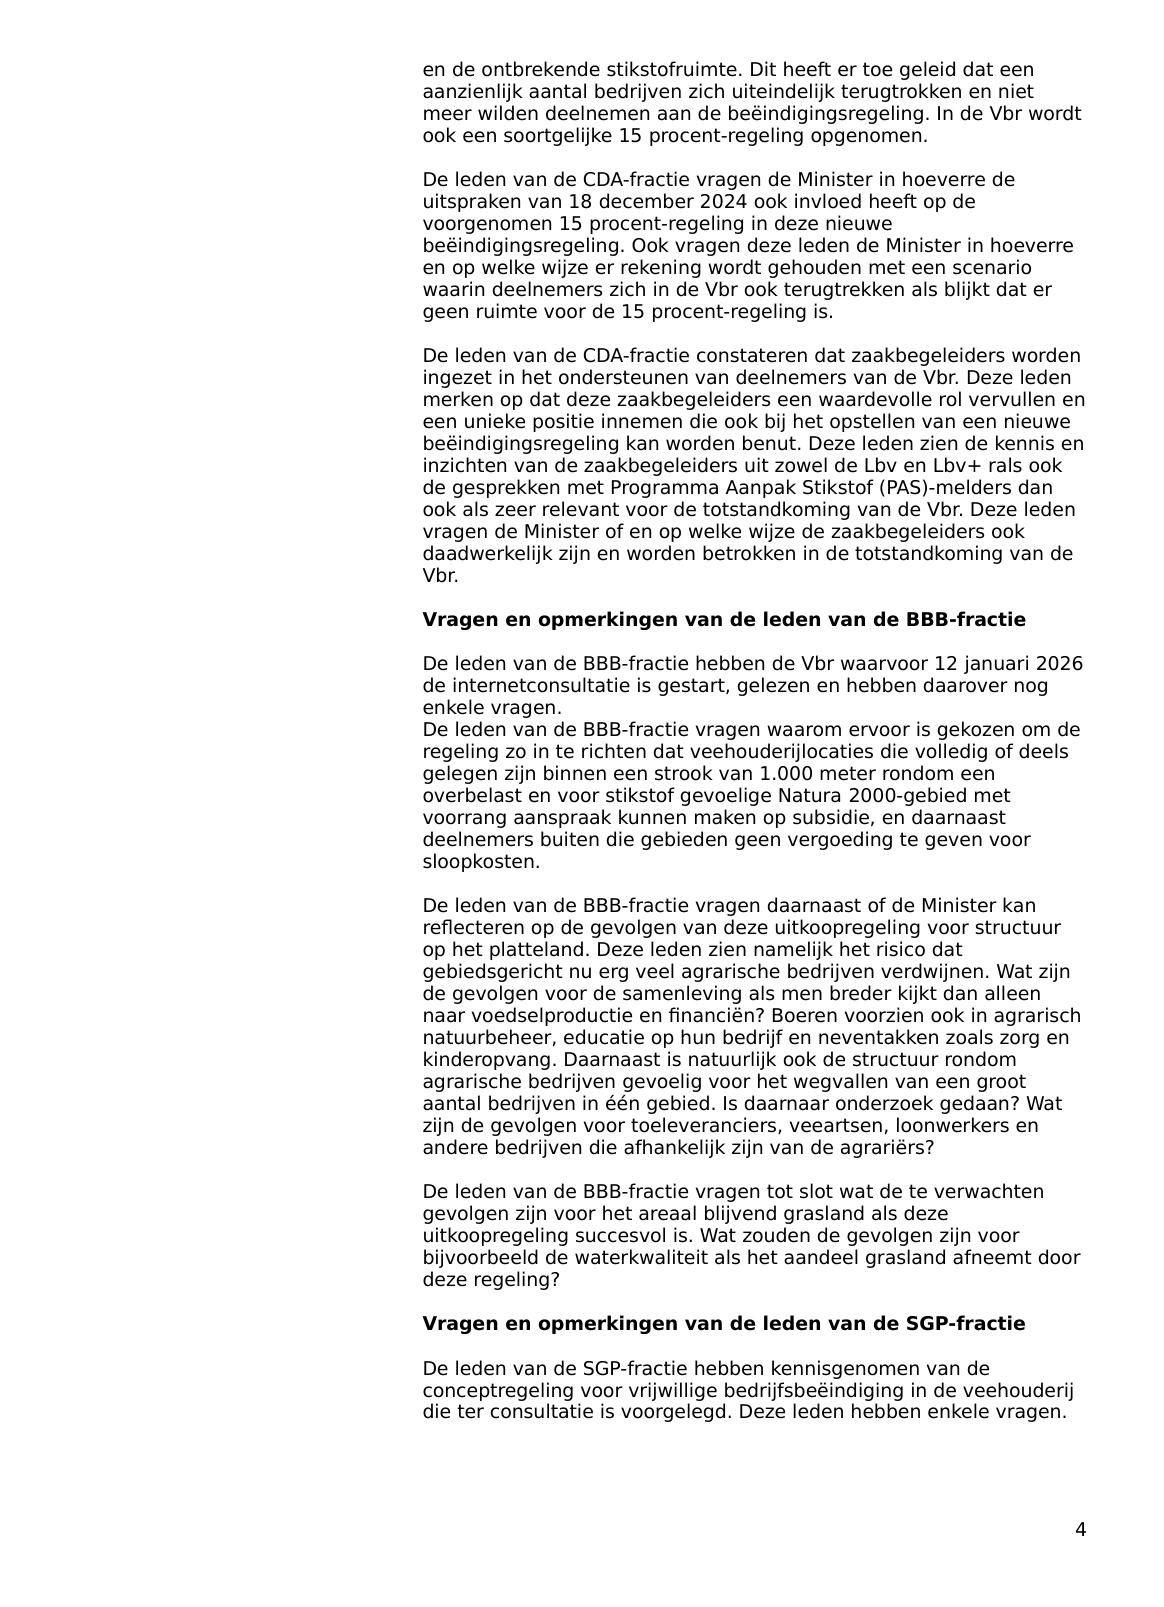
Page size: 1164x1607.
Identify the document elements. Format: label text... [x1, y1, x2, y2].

text De leden van de BBB-fractie vragen tot slot wat de te verwachten gevolgen zijn voor het areaal blijvend grasland als deze uitkoopregeling succesvol is. Wat zouden de gevolgen zijn voor bijvoorbeeld de waterkwaliteit als het aandeel grasland afneemt door deze regeling? [422, 1181, 1087, 1291]
subtitle Vragen en opmerkingen van de leden van de BBB-fractie [422, 609, 1087, 631]
text De leden van de BBB-fractie hebben de Vbr waarvoor 12 januari 2026 de internetconsultatie is gestart, gelezen en hebben daarover nog enkele vragen. [422, 653, 1087, 719]
text De leden van de BBB-fractie vragen waarom ervoor is gekozen om de regeling zo in te richten dat veehouderijlocaties die volledig of deels gelegen zijn binnen een strook van 1.000 meter rondom een overbelast en voor stikstof gevoelige Natura 2000-gebied met voorrang aanspraak kunnen maken op subsidie, en daarnaast deelnemers buiten die gebieden geen vergoeding te geven voor sloopkosten. [422, 719, 1087, 873]
text De leden van de BBB-fractie vragen daarnaast of de Minister kan reflecteren op de gevolgen van deze uitkoopregeling voor structuur op het platteland. Deze leden zien namelijk het risico dat gebiedsgericht nu erg veel agrarische bedrijven verdwijnen. Wat zijn de gevolgen voor de samenleving als men breder kijkt dan alleen naar voedselproductie en financiën? Boeren voorzien ook in agrarisch natuurbeheer, educatie op hun bedrijf en neventakken zoals zorg en kinderopvang. Daarnaast is natuurlijk ook de structuur rondom agrarische bedrijven gevoelig voor het wegvallen van een groot aantal bedrijven in één gebied. Is daarnaar onderzoek gedaan? Wat zijn de gevolgen voor toeleveranciers, veeartsen, loonwerkers en andere bedrijven die afhankelijk zijn van de agrariërs? [422, 895, 1087, 1159]
text De leden van de CDA-fractie constateren dat zaakbegeleiders worden ingezet in het ondersteunen van deelnemers van de Vbr. Deze leden merken op dat deze zaakbegeleiders een waardevolle rol vervullen en een unieke positie innemen die ook bij het opstellen van een nieuwe beëindigingsregeling kan worden benut. Deze leden zien de kennis en inzichten van de zaakbegeleiders uit zowel de Lbv en Lbv+ rals ook de gesprekken met Programma Aanpak Stikstof (PAS)-melders dan ook als zeer relevant voor de totstandkoming van de Vbr. Deze leden vragen de Minister of en op welke wijze de zaakbegeleiders ook daadwerkelijk zijn en worden betrokken in de totstandkoming van de Vbr. [422, 345, 1087, 587]
text en de ontbrekende stikstofruimte. Dit heeft er toe geleid dat een aanzienlijk aantal bedrijven zich uiteindelijk terugtrokken en niet meer wilden deelnemen aan de beëindigingsregeling. In de Vbr wordt ook een soortgelijke 15 procent-regeling opgenomen. [422, 59, 1087, 147]
text De leden van de CDA-fractie vragen de Minister in hoeverre de uitspraken van 18 december 2024 ook invloed heeft op de voorgenomen 15 procent-regeling in deze nieuwe beëindigingsregeling. Ook vragen deze leden de Minister in hoeverre en op welke wijze er rekening wordt gehouden met een scenario waarin deelnemers zich in de Vbr ook terugtrekken als blijkt dat er geen ruimte voor de 15 procent-regeling is. [422, 169, 1087, 323]
text De leden van de SGP-fractie hebben kennisgenomen van de conceptregeling voor vrijwillige bedrijfsbeëindiging in de veehouderij die ter consultatie is voorgelegd. Deze leden hebben enkele vragen. [422, 1357, 1087, 1423]
subtitle Vragen en opmerkingen van de leden van de SGP-fractie [422, 1313, 1087, 1335]
